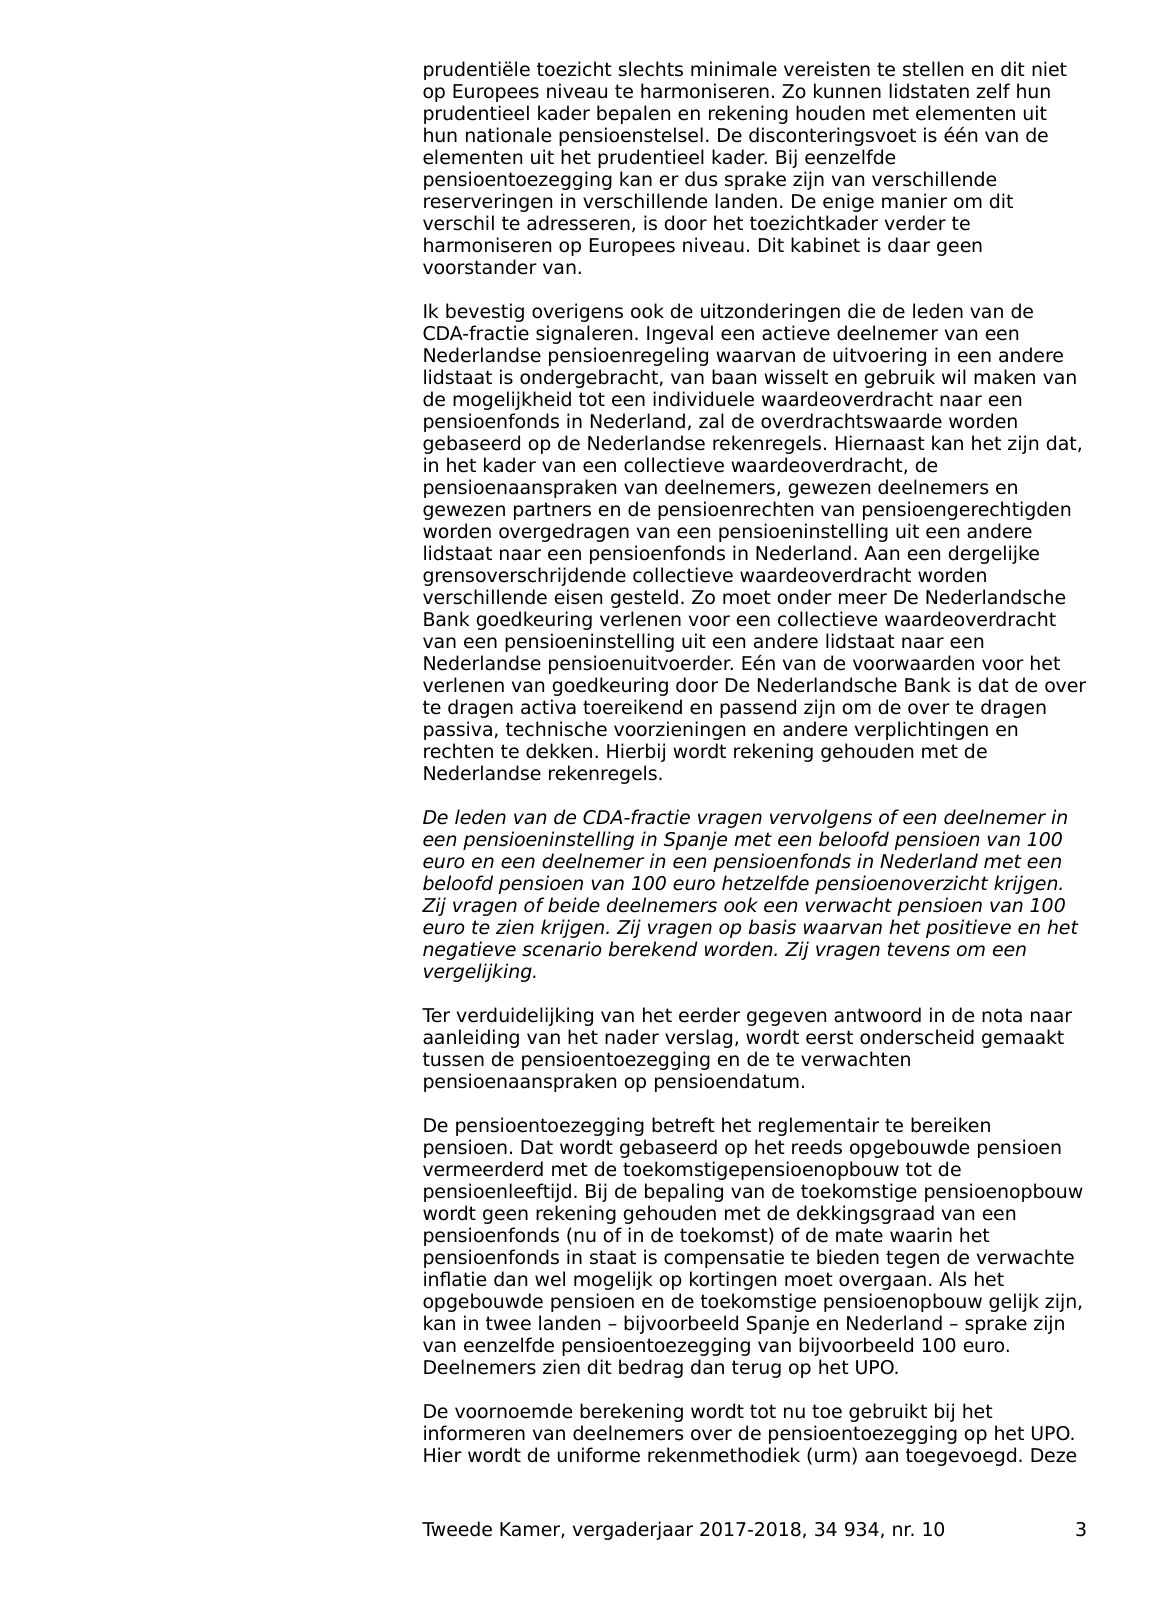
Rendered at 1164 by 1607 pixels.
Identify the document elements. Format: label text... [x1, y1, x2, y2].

text De pensioentoezegging betreft het reglementair te bereiken pensioen. Dat wordt gebaseerd op het reeds opgebouwde pensioen vermeerderd met de toekomstigepensioenopbouw tot de pensioenleeftijd. Bij de bepaling van de toekomstige pensioenopbouw wordt geen rekening gehouden met de dekkingsgraad van een pensioenfonds (nu of in de toekomst) of de mate waarin het pensioenfonds in staat is compensatie te bieden tegen de verwachte inflatie dan wel mogelijk op kortingen moet overgaan. Als het opgebouwde pensioen en de toekomstige pensioenopbouw gelijk zijn, kan in twee landen – bijvoorbeeld Spanje en Nederland – sprake zijn van eenzelfde pensioentoezegging van bijvoorbeeld 100 euro. Deelnemers zien dit bedrag dan terug op het UPO. [422, 1115, 1087, 1379]
text prudentiële toezicht slechts minimale vereisten te stellen en dit niet op Europees niveau te harmoniseren. Zo kunnen lidstaten zelf hun prudentieel kader bepalen en rekening houden met elementen uit hun nationale pensioenstelsel. De disconteringsvoet is één van de elementen uit het prudentieel kader. Bij eenzelfde pensioentoezegging kan er dus sprake zijn van verschillende reserveringen in verschillende landen. De enige manier om dit verschil te adresseren, is door het toezichtkader verder te harmoniseren op Europees niveau. Dit kabinet is daar geen voorstander van. [422, 59, 1087, 279]
text Ik bevestig overigens ook de uitzonderingen die de leden van de CDA-fractie signaleren. Ingeval een actieve deelnemer van een Nederlandse pensioenregeling waarvan de uitvoering in een andere lidstaat is ondergebracht, van baan wisselt en gebruik wil maken van de mogelijkheid tot een individuele waardeoverdracht naar een pensioenfonds in Nederland, zal de overdrachtswaarde worden gebaseerd op de Nederlandse rekenregels. Hiernaast kan het zijn dat, in het kader van een collectieve waardeoverdracht, de pensioenaanspraken van deelnemers, gewezen deelnemers en gewezen partners en de pensioenrechten van pensioengerechtigden worden overgedragen van een pensioeninstelling uit een andere lidstaat naar een pensioenfonds in Nederland. Aan een dergelijke grensoverschrijdende collectieve waardeoverdracht worden verschillende eisen gesteld. Zo moet onder meer De Nederlandsche Bank goedkeuring verlenen voor een collectieve waardeoverdracht van een pensioeninstelling uit een andere lidstaat naar een Nederlandse pensioenuitvoerder. Eén van de voorwaarden voor het verlenen van goedkeuring door De Nederlandsche Bank is dat de over te dragen activa toereikend en passend zijn om de over te dragen passiva, technische voorzieningen en andere verplichtingen en rechten te dekken. Hierbij wordt rekening gehouden met de Nederlandse rekenregels. [422, 301, 1087, 784]
text Ter verduidelijking van het eerder gegeven antwoord in de nota naar aanleiding van het nader verslag, wordt eerst onderscheid gemaakt tussen de pensioentoezegging en de te verwachten pensioenaanspraken op pensioendatum. [422, 1005, 1087, 1093]
text De voornoemde berekening wordt tot nu toe gebruikt bij het informeren van deelnemers over de pensioentoezegging op het UPO. Hier wordt de uniforme rekenmethodiek (urm) aan toegevoegd. Deze [422, 1401, 1087, 1467]
text De leden van de CDA-fractie vragen vervolgens of een deelnemer in een pensioeninstelling in Spanje met een beloofd pensioen van 100 euro en een deelnemer in een pensioenfonds in Nederland met een beloofd pensioen van 100 euro hetzelfde pensioenoverzicht krijgen. Zij vragen of beide deelnemers ook een verwacht pensioen van 100 euro te zien krijgen. Zij vragen op basis waarvan het positieve en het negatieve scenario berekend worden. Zij vragen tevens om een vergelijking. [422, 807, 1087, 983]
